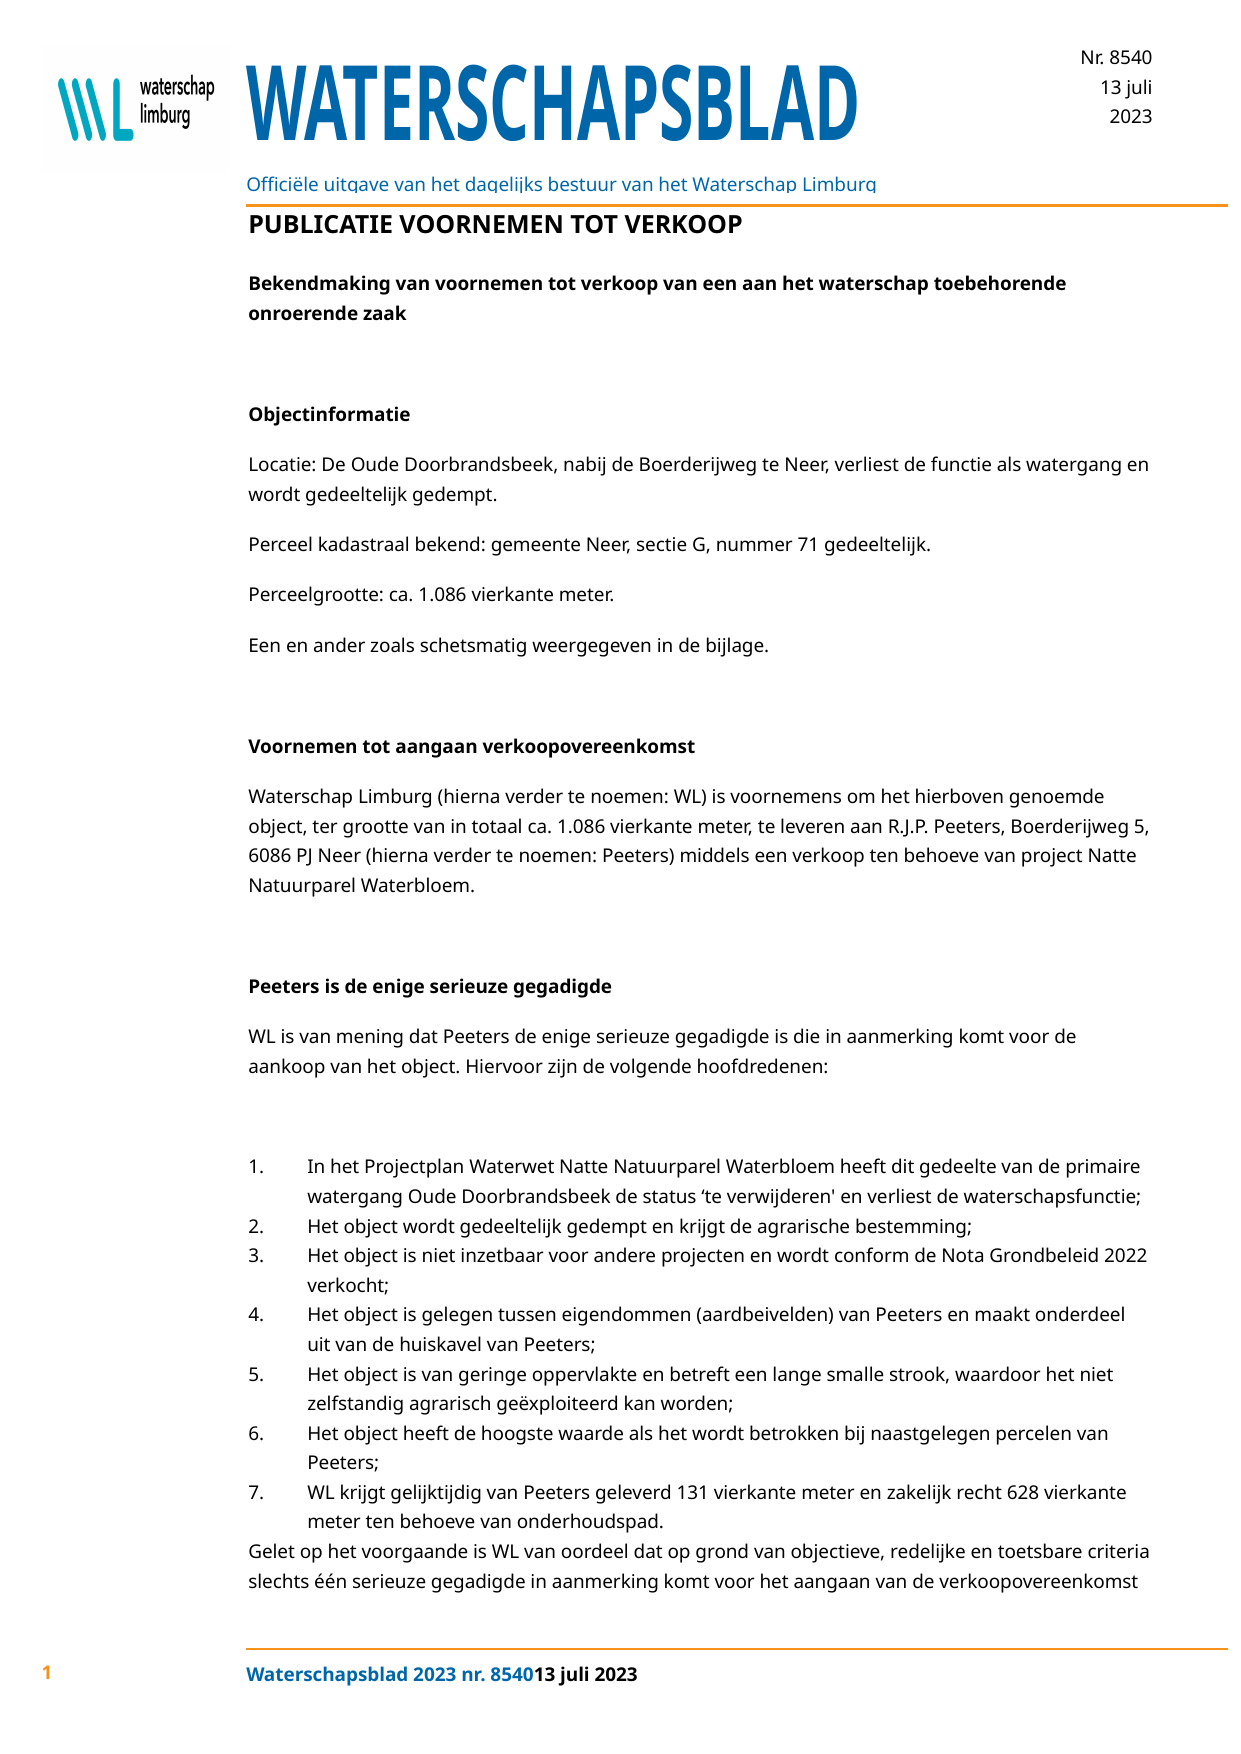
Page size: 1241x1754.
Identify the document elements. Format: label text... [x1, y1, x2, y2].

list Het object heeft de hoogste waarde als het wordt betrokken bij naastgelegen percelen van Peeters; [248, 1420, 1152, 1475]
text Locatie: De Oude Doorbrandsbeek, nabij de Boerderijweg te Neer, verliest de functie als watergang en wordt gedeeltelijk gedempt. [248, 451, 1152, 506]
text WL is van mening dat Peeters de enige serieuze gegadigde is die in aanmerking komt voor de aankoop van het object. Hiervoor zijn de volgende hoofdredenen: [248, 1023, 1152, 1078]
text Bekendmaking van voornemen tot verkoop van een aan het waterschap toebehorende onroerende zaak [248, 270, 1152, 326]
text Perceel kadastraal bekend: gemeente Neer, sectie G, nummer 71 gedeeltelijk. [248, 531, 1152, 557]
text Een en ander zoals schetsmatig weergegeven in de bijlage. [248, 632, 1152, 658]
list In het Projectplan Waterwet Natte Natuurparel Waterbloem heeft dit gedeelte van de primaire watergang Oude Doorbrandsbeek de status ‘te verwijderen' en verliest de waterschapsfunctie; [248, 1154, 1152, 1209]
text Peeters is de enige serieuze gegadigde [248, 973, 1152, 998]
text Voornemen tot aangaan verkoopovereenkomst [248, 733, 1152, 758]
text Waterschap Limburg (hierna verder te noemen: WL) is voornemens om het hierboven genoemde object, ter grootte van in totaal ca. 1.086 vierkante meter, te leveren aan R.J.P. Peeters, Boerderijweg 5, 6086 PJ Neer (hierna verder te noemen: Peeters) middels een verkoop ten behoeve van project Natte Natuurparel Waterbloem. [248, 783, 1152, 898]
text Perceelgrootte: ca. 1.086 vierkante meter. [248, 582, 1152, 607]
list WL krijgt gelijktijdig van Peeters geleverd 131 vierkante meter en zakelijk recht 628 vierkante meter ten behoeve van onderhoudspad. [248, 1479, 1152, 1534]
list Het object is niet inzetbaar voor andere projecten en wordt conform de Nota Grondbeleid 2022 verkocht; [248, 1242, 1152, 1298]
list Het object wordt gedeeltelijk gedempt en krijgt de agrarische bestemming; [248, 1213, 1152, 1238]
text Objectinformatie [248, 401, 1152, 426]
text Gelet op het voorgaande is WL van oordeel dat op grond van objectieve, redelijke en toetsbare criteria slechts één serieuze gegadigde in aanmerking komt voor het aangaan van de verkoopovereenkomst [248, 1538, 1152, 1593]
text PUBLICATIE VOORNEMEN TOT VERKOOP [248, 207, 1152, 241]
list Het object is van geringe oppervlakte en betreft een lange smalle strook, waardoor het niet zelfstandig agrarisch geëxploiteerd kan worden; [248, 1361, 1152, 1416]
list Het object is gelegen tussen eigendommen (aardbeivelden) van Peeters en maakt onderdeel uit van de huiskavel van Peeters; [248, 1302, 1152, 1357]
picture [41, 47, 231, 172]
